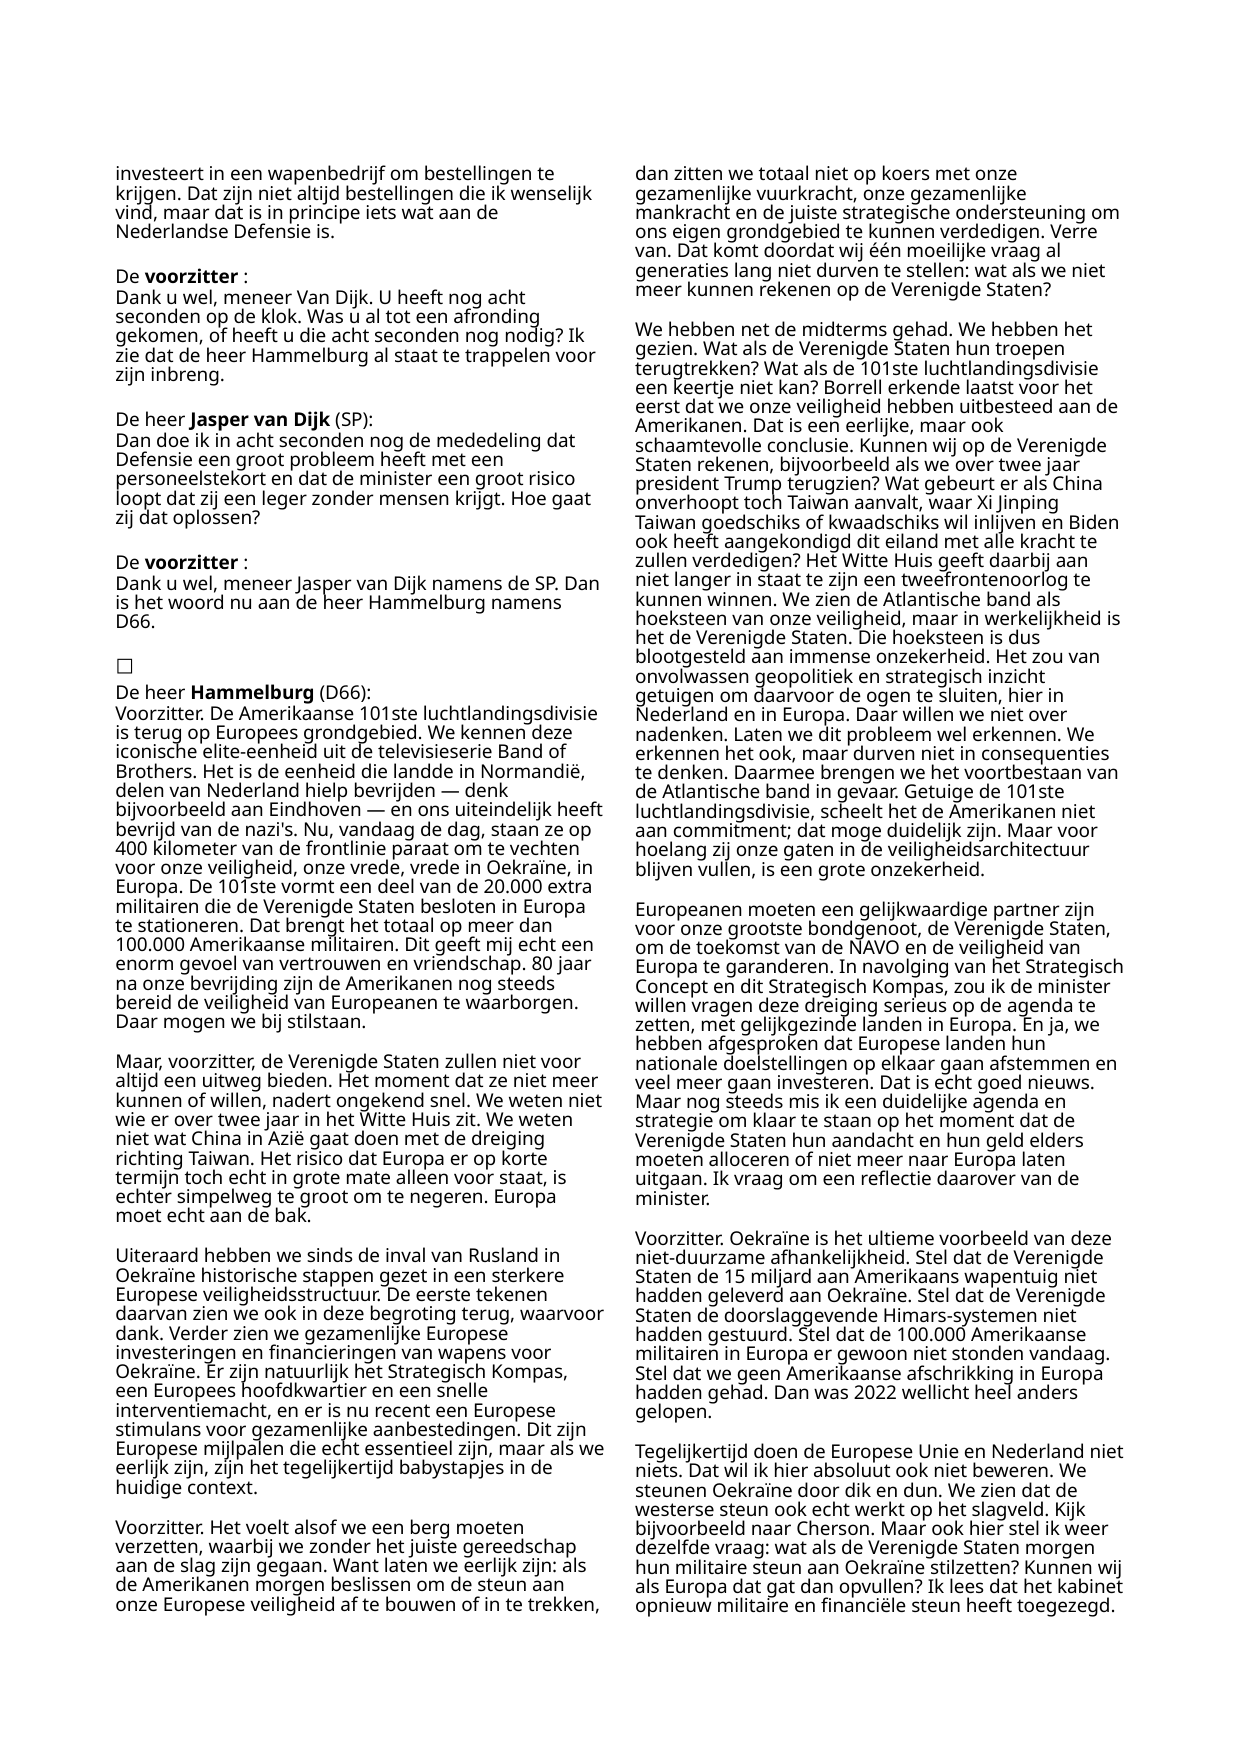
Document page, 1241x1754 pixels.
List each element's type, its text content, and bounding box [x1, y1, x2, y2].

text De voorzitter : [115, 263, 605, 289]
text Dan doe ik in acht seconden nog de mededeling dat Defensie een groot probleem heeft met een personeelstekort en dat de minister een groot risico loopt dat zij een leger zonder mensen krijgt. Hoe gaat zij dat oplossen? [115, 432, 605, 528]
text Tegelijkertijd doen de Europese Unie en Nederland niet niets. Dat wil ik hier absoluut ook niet beweren. We steunen Oekraïne door dik en dun. We zien dat de westerse steun ook echt werkt op het slagveld. Kijk bijvoorbeeld naar Cherson. Maar ook hier stel ik weer dezelfde vraag: wat als de Verenigde Staten morgen hun militaire steun aan Oekraïne stilzetten? Kunnen wij als Europa dat gat dan opvullen? Ik lees dat het kabinet opnieuw militaire en financiële steun heeft toegezegd. [635, 1443, 1125, 1616]
text Voorzitter. Het voelt alsof we een berg moeten verzetten, waarbij we zonder het juiste gereedschap aan de slag zijn gegaan. Want laten we eerlijk zijn: als de Amerikanen morgen beslissen om de steun aan onze Europese veiligheid af te bouwen of in te trekken, [115, 1519, 605, 1615]
text De heer Hammelburg (D66): [115, 679, 605, 705]
text De heer Jasper van Dijk (SP): [115, 406, 605, 432]
text investeert in een wapenbedrijf om bestellingen te krijgen. Dat zijn niet altijd bestellingen die ik wenselijk vind, maar dat is in principe iets wat aan de Nederlandse Defensie is. [115, 165, 605, 242]
text dan zitten we totaal niet op koers met onze gezamenlijke vuurkracht, onze gezamenlijke mankracht en de juiste strategische ondersteuning om ons eigen grondgebied te kunnen verdedigen. Verre van. Dat komt doordat wij één moeilijke vraag al generaties lang niet durven te stellen: wat als we niet meer kunnen rekenen op de Verenigde Staten? [635, 165, 1125, 300]
text Dank u wel, meneer Van Dijk. U heeft nog acht seconden op de klok. Was u al tot een afronding gekomen, of heeft u die acht seconden nog nodig? Ik zie dat de heer Hammelburg al staat te trappelen voor zijn inbreng. [115, 289, 605, 385]
text We hebben net de midterms gehad. We hebben het gezien. Wat als de Verenigde Staten hun troepen terugtrekken? Wat als de 101ste luchtlandingsdivisie een keertje niet kan? Borrell erkende laatst voor het eerst dat we onze veiligheid hebben uitbesteed aan de Amerikanen. Dat is een eerlijke, maar ook schaamtevolle conclusie. Kunnen wij op de Verenigde Staten rekenen, bijvoorbeeld als we over twee jaar president Trump terugzien? Wat gebeurt er als China onverhoopt toch Taiwan aanvalt, waar Xi Jinping Taiwan goedschiks of kwaadschiks wil inlijven en Biden ook heeft aangekondigd dit eiland met alle kracht te zullen verdedigen? Het Witte Huis geeft daarbij aan niet langer in staat te zijn een tweefrontenoorlog te kunnen winnen. We zien de Atlantische band als hoeksteen van onze veiligheid, maar in werkelijkheid is het de Verenigde Staten. Die hoeksteen is dus blootgesteld aan immense onzekerheid. Het zou van onvolwassen geopolitiek en strategisch inzicht getuigen om daarvoor de ogen te sluiten, hier in Nederland en in Europa. Daar willen we niet over nadenken. Laten we dit probleem wel erkennen. We erkennen het ook, maar durven niet in consequenties te denken. Daarmee brengen we het voortbestaan van de Atlantische band in gevaar. Getuige de 101ste luchtlandingsdivisie, scheelt het de Amerikanen niet aan commitment; dat moge duidelijk zijn. Maar voor hoelang zij onze gaten in de veiligheidsarchitectuur blijven vullen, is een grote onzekerheid. [635, 321, 1125, 880]
text Europeanen moeten een gelijkwaardige partner zijn voor onze grootste bondgenoot, de Verenigde Staten, om de toekomst van de NAVO en de veiligheid van Europa te garanderen. In navolging van het Strategisch Concept en dit Strategisch Kompas, zou ik de minister willen vragen deze dreiging serieus op de agenda te zetten, met gelijkgezinde landen in Europa. En ja, we hebben afgesproken dat Europese landen hun nationale doelstellingen op elkaar gaan afstemmen en veel meer gaan investeren. Dat is echt goed nieuws. Maar nog steeds mis ik een duidelijke agenda en strategie om klaar te staan op het moment dat de Verenigde Staten hun aandacht en hun geld elders moeten alloceren of niet meer naar Europa laten uitgaan. Ik vraag om een reflectie daarover van de minister. [635, 901, 1125, 1209]
text ⬜ [115, 653, 605, 679]
text Voorzitter. Oekraïne is het ultieme voorbeeld van deze niet-duurzame afhankelijkheid. Stel dat de Verenigde Staten de 15 miljard aan Amerikaans wapentuig niet hadden geleverd aan Oekraïne. Stel dat de Verenigde Staten de doorslaggevende Himars-systemen niet hadden gestuurd. Stel dat de 100.000 Amerikaanse militairen in Europa er gewoon niet stonden vandaag. Stel dat we geen Amerikaanse afschrikking in Europa hadden gehad. Dan was 2022 wellicht heel anders gelopen. [635, 1229, 1125, 1422]
text Dank u wel, meneer Jasper van Dijk namens de SP. Dan is het woord nu aan de heer Hammelburg namens D66. [115, 575, 605, 633]
text Uiteraard hebben we sinds de inval van Rusland in Oekraïne historische stappen gezet in een sterkere Europese veiligheidsstructuur. De eerste tekenen daarvan zien we ook in deze begroting terug, waarvoor dank. Verder zien we gezamenlijke Europese investeringen en financieringen van wapens voor Oekraïne. Er zijn natuurlijk het Strategisch Kompas, een Europees hoofdkwartier en een snelle interventiemacht, en er is nu recent een Europese stimulans voor gezamenlijke aanbestedingen. Dit zijn Europese mijlpalen die echt essentieel zijn, maar als we eerlijk zijn, zijn het tegelijkertijd babystapjes in de huidige context. [115, 1247, 605, 1498]
text Voorzitter. De Amerikaanse 101ste luchtlandingsdivisie is terug op Europees grondgebied. We kennen deze iconische elite-eenheid uit de televisieserie Band of Brothers. Het is de eenheid die landde in Normandië, delen van Nederland hielp bevrijden — denk bijvoorbeeld aan Eindhoven — en ons uiteindelijk heeft bevrijd van de nazi's. Nu, vandaag de dag, staan ze op 400 kilometer van de frontlinie paraat om te vechten voor onze veiligheid, onze vrede, vrede in Oekraïne, in Europa. De 101ste vormt een deel van de 20.000 extra militairen die de Verenigde Staten besloten in Europa te stationeren. Dat brengt het totaal op meer dan 100.000 Amerikaanse militairen. Dit geeft mij echt een enorm gevoel van vertrouwen en vriendschap. 80 jaar na onze bevrijding zijn de Amerikanen nog steeds bereid de veiligheid van Europeanen te waarborgen. Daar mogen we bij stilstaan. [115, 705, 605, 1032]
text Maar, voorzitter, de Verenigde Staten zullen niet voor altijd een uitweg bieden. Het moment dat ze niet meer kunnen of willen, nadert ongekend snel. We weten niet wie er over twee jaar in het Witte Huis zit. We weten niet wat China in Azië gaat doen met de dreiging richting Taiwan. Het risico dat Europa er op korte termijn toch echt in grote mate alleen voor staat, is echter simpelweg te groot om te negeren. Europa moet echt aan de bak. [115, 1053, 605, 1227]
text De voorzitter : [115, 549, 605, 575]
